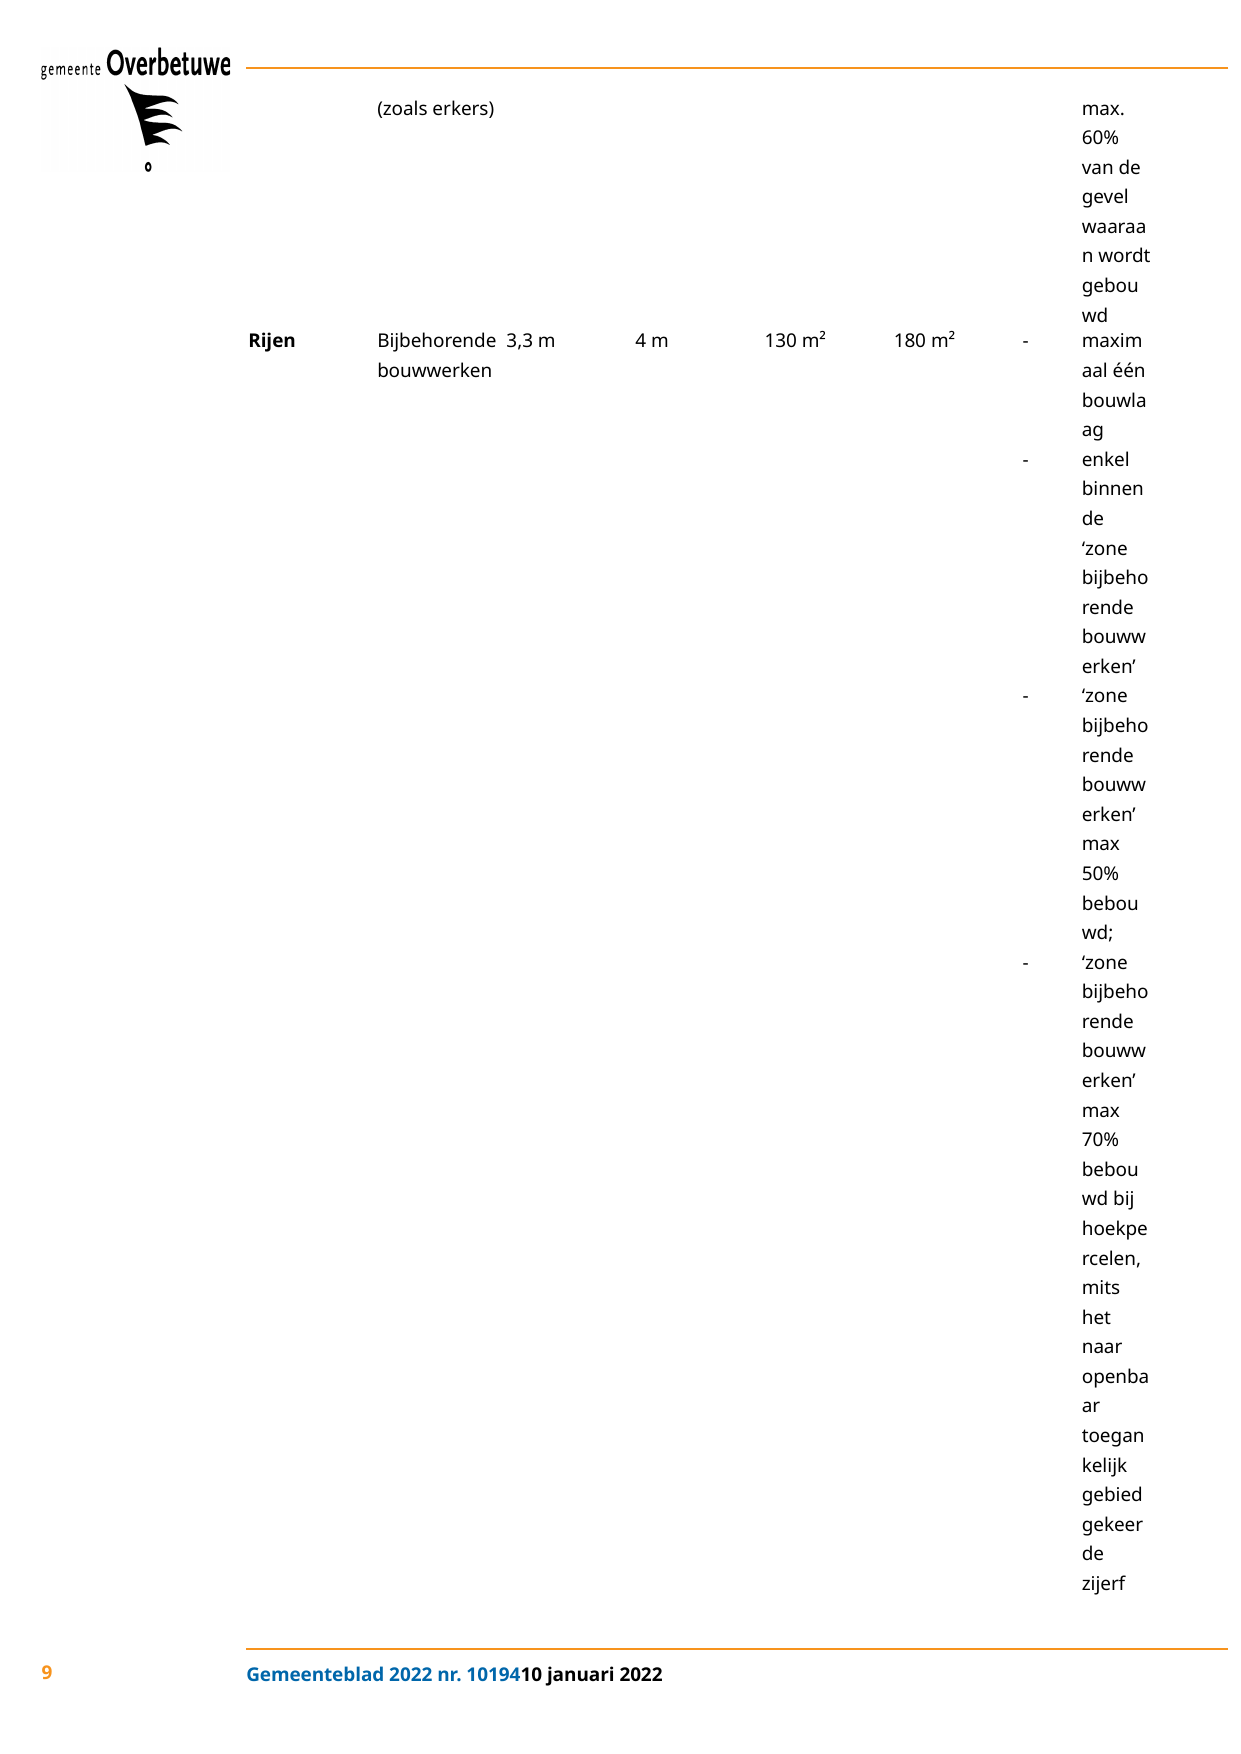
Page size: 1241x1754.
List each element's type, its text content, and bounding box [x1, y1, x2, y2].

table_cell 4 m [635, 328, 764, 1596]
table_cell Rijen [248, 328, 377, 1596]
table_cell 3,3 m [506, 328, 635, 1596]
table_cell Bijbehorende bouwwerken [377, 328, 506, 1596]
table_cell max. 60% van de gevel waaraan wordt gebouwd [1023, 95, 1152, 328]
table_cell (zoals erkers) [377, 95, 506, 328]
table_cell [248, 95, 377, 328]
table_cell [764, 95, 893, 328]
picture [41, 47, 231, 172]
table_cell [506, 95, 635, 328]
table_cell 130 m² [764, 328, 893, 1596]
table_cell [894, 95, 1022, 328]
table_cell maximaal één bouwlaag enkel binnen de ‘zone bijbehorende bouwwerken’ ‘zone bijbehorende bouwwerken’ max 50% bebouwd; ‘zone bijbehorende bouwwerken’ max 70% bebouwd bij hoekpercelen, mits het naar openbaar toegankelijk gebied gekeerde zijerf [1023, 328, 1152, 1596]
table_cell 180 m² [894, 328, 1022, 1596]
table_cell [635, 95, 764, 328]
